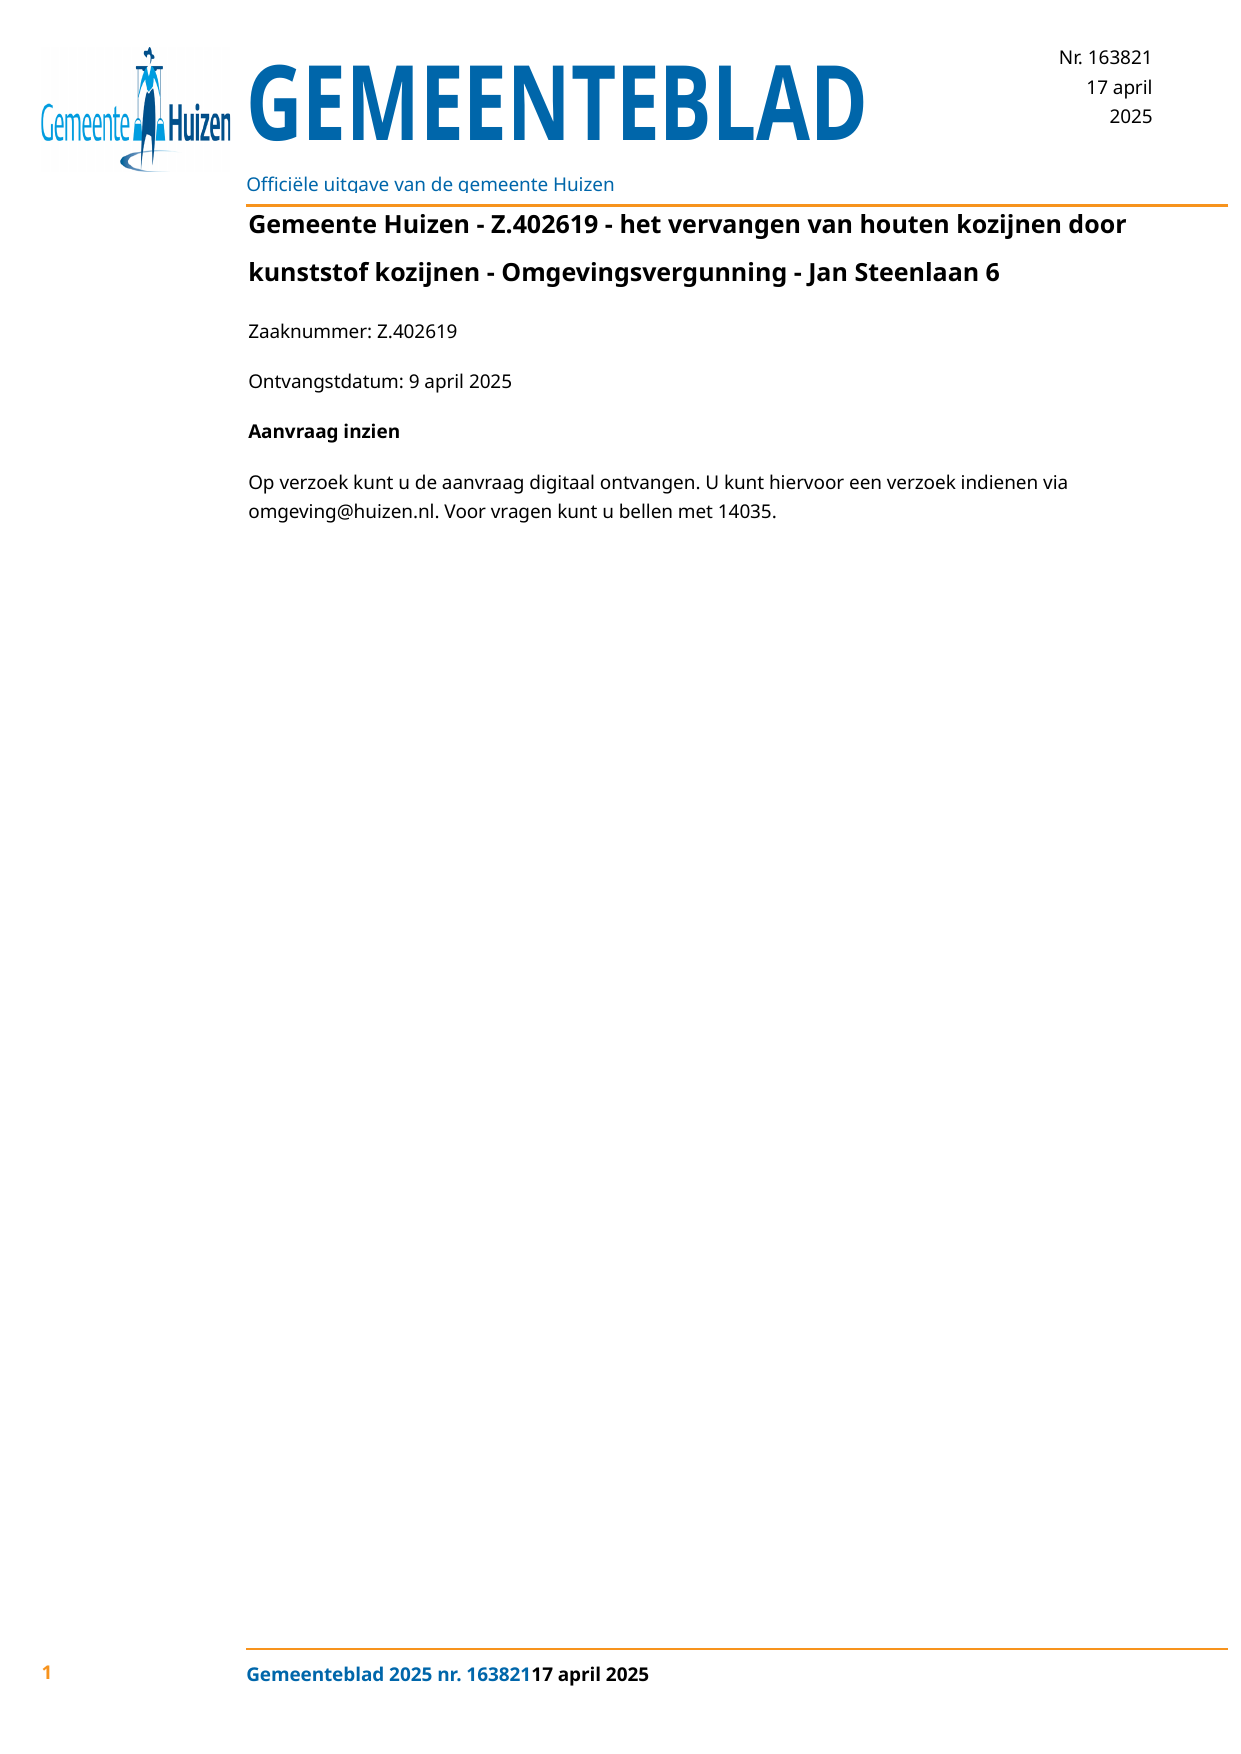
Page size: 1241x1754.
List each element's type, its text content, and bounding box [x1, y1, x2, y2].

text Aanvraag inzien [248, 419, 1152, 444]
text Op verzoek kunt u de aanvraag digitaal ontvangen. U kunt hiervoor een verzoek indienen via omgeving@huizen.nl. Voor vragen kunt u bellen met 14035. [248, 469, 1152, 524]
picture [41, 47, 231, 172]
text Gemeente Huizen - Z.402619 - het vervangen van houten kozijnen door kunststof kozijnen - Omgevingsvergunning - Jan Steenlaan 6 [248, 207, 1152, 288]
text Ontvangstdatum: 9 april 2025 [248, 368, 1152, 394]
text Zaaknummer: Z.402619 [248, 318, 1152, 344]
